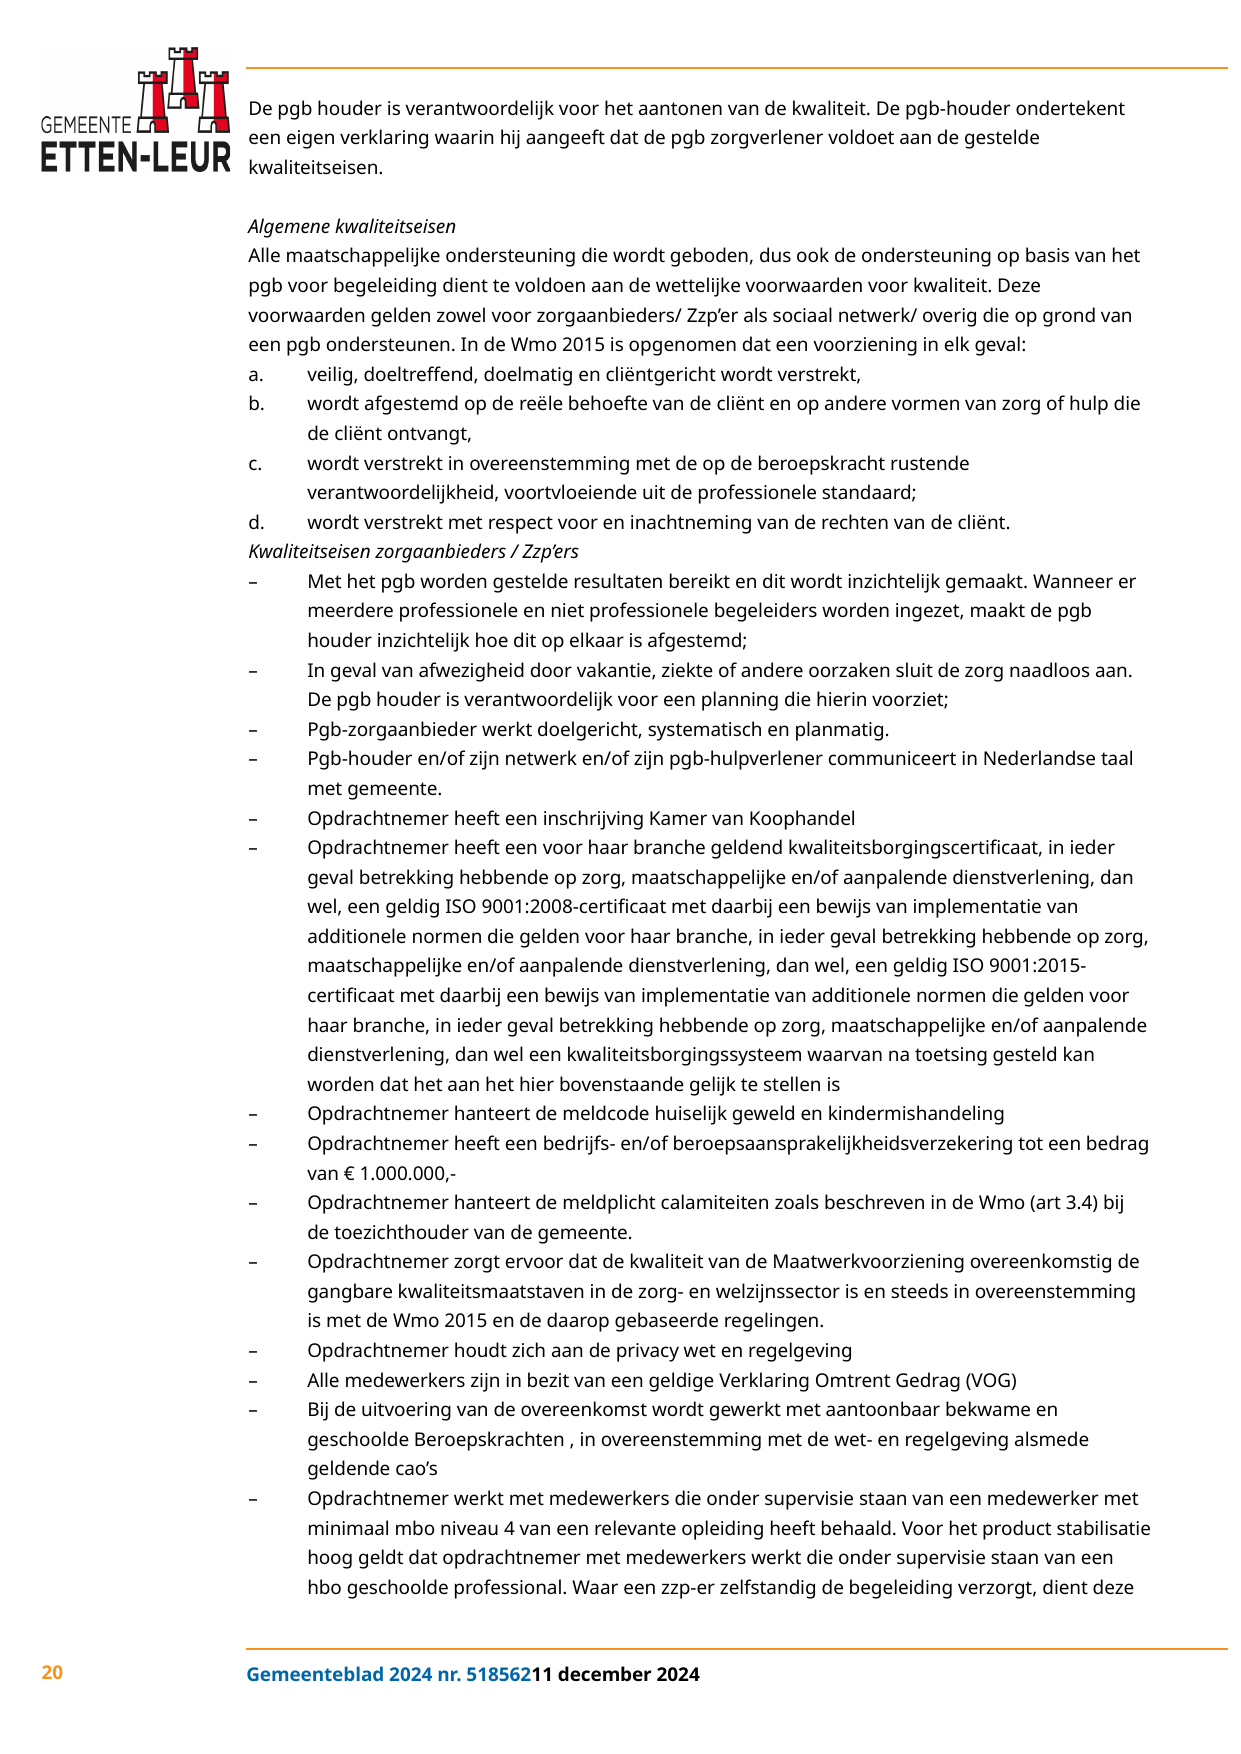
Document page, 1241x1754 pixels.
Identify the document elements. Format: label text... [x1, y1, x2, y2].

list Opdrachtnemer heeft een bedrijfs- en/of beroepsaansprakelijkheidsverzekering tot een bedrag van € 1.000.000,- [248, 1130, 1152, 1186]
list wordt verstrekt in overeenstemming met de op de beroepskracht rustende verantwoordelijkheid, voortvloeiende uit de professionele standaard; [248, 450, 1152, 505]
text Kwaliteitseisen zorgaanbieders / Zzp’ers [248, 538, 1152, 564]
list Bij de uitvoering van de overeenkomst wordt gewerkt met aantoonbaar bekwame en geschoolde Beroepskrachten , in overeenstemming met de wet- en regelgeving alsmede geldende cao’s [248, 1396, 1152, 1481]
list Pgb-zorgaanbieder werkt doelgericht, systematisch en planmatig. [248, 716, 1152, 742]
picture [41, 47, 231, 172]
list Pgb-houder en/of zijn netwerk en/of zijn pgb-hulpverlener communiceert in Nederlandse taal met gemeente. [248, 746, 1152, 801]
list wordt verstrekt met respect voor en inachtneming van de rechten van de cliënt. [248, 509, 1152, 535]
list Opdrachtnemer hanteert de meldcode huiselijk geweld en kindermishandeling [248, 1101, 1152, 1126]
list In geval van afwezigheid door vakantie, ziekte of andere oorzaken sluit de zorg naadloos aan. De pgb houder is verantwoordelijk voor een planning die hierin voorziet; [248, 657, 1152, 712]
list wordt afgestemd op de reële behoefte van de cliënt en op andere vormen van zorg of hulp die de cliënt ontvangt, [248, 391, 1152, 446]
list Opdrachtnemer heeft een inschrijving Kamer van Koophandel [248, 805, 1152, 831]
text Alle maatschappelijke ondersteuning die wordt geboden, dus ook de ondersteuning op basis van het pgb voor begeleiding dient te voldoen aan de wettelijke voorwaarden voor kwaliteit. Deze voorwaarden gelden zowel voor zorgaanbieders/ Zzp’er als sociaal netwerk/ overig die op grond van een pgb ondersteunen. In de Wmo 2015 is opgenomen dat een voorziening in elk geval: [248, 243, 1152, 357]
list Alle medewerkers zijn in bezit van een geldige Verklaring Omtrent Gedrag (VOG) [248, 1367, 1152, 1393]
list Opdrachtnemer houdt zich aan de privacy wet en regelgeving [248, 1337, 1152, 1363]
list Opdrachtnemer hanteert de meldplicht calamiteiten zoals beschreven in de Wmo (art 3.4) bij de toezichthouder van de gemeente. [248, 1189, 1152, 1245]
text Algemene kwaliteitseisen [248, 213, 1152, 239]
list Opdrachtnemer zorgt ervoor dat de kwaliteit van de Maatwerkvoorziening overeenkomstig de gangbare kwaliteitsmaatstaven in de zorg- en welzijnssector is en steeds in overeenstemming is met de Wmo 2015 en de daarop gebaseerde regelingen. [248, 1248, 1152, 1333]
list veilig, doeltreffend, doelmatig en cliëntgericht wordt verstrekt, [248, 361, 1152, 387]
text De pgb houder is verantwoordelijk voor het aantonen van de kwaliteit. De pgb-houder ondertekent een eigen verklaring waarin hij aangeeft dat de pgb zorgverlener voldoet aan de gestelde kwaliteitseisen. [248, 95, 1152, 180]
list Opdrachtnemer heeft een voor haar branche geldend kwaliteitsborgingscertificaat, in ieder geval betrekking hebbende op zorg, maatschappelijke en/of aanpalende dienstverlening, dan wel, een geldig ISO 9001:2008-certificaat met daarbij een bewijs van implementatie van additionele normen die gelden voor haar branche, in ieder geval betrekking hebbende op zorg, maatschappelijke en/of aanpalende dienstverlening, dan wel, een geldig ISO 9001:2015-certificaat met daarbij een bewijs van implementatie van additionele normen die gelden voor haar branche, in ieder geval betrekking hebbende op zorg, maatschappelijke en/of aanpalende dienstverlening, dan wel een kwaliteitsborgingssysteem waarvan na toetsing gesteld kan worden dat het aan het hier bovenstaande gelijk te stellen is [248, 834, 1152, 1097]
list Met het pgb worden gestelde resultaten bereikt en dit wordt inzichtelijk gemaakt. Wanneer er meerdere professionele en niet professionele begeleiders worden ingezet, maakt de pgb houder inzichtelijk hoe dit op elkaar is afgestemd; [248, 568, 1152, 653]
list Opdrachtnemer werkt met medewerkers die onder supervisie staan van een medewerker met minimaal mbo niveau 4 van een relevante opleiding heeft behaald. Voor het product stabilisatie hoog geldt dat opdrachtnemer met medewerkers werkt die onder supervisie staan van een hbo geschoolde professional. Waar een zzp-er zelfstandig de begeleiding verzorgt, dient deze [248, 1485, 1152, 1600]
